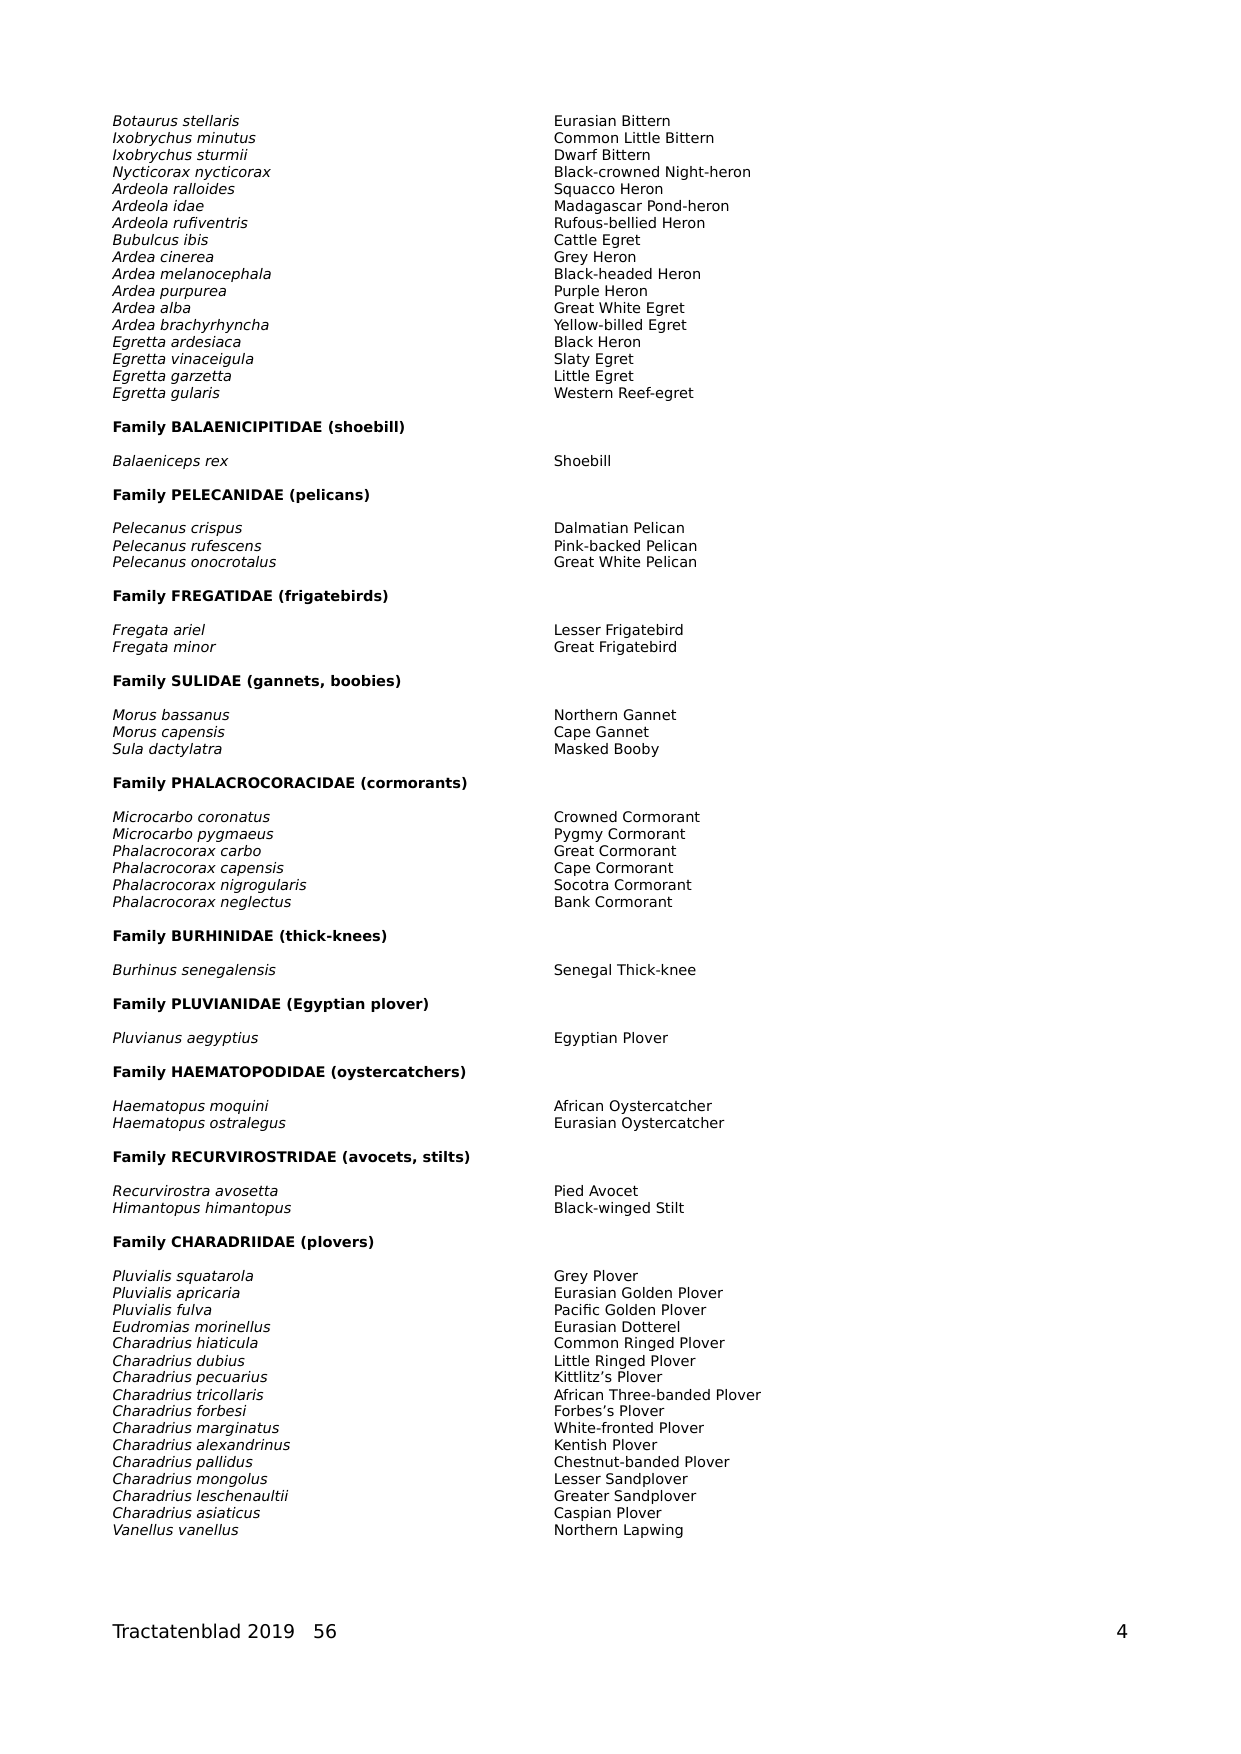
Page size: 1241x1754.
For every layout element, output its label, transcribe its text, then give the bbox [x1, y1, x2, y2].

table_cell Grey Plover [548, 1268, 1128, 1284]
table_cell Family BALAENICIPITIDAE (shoebill) [112, 419, 1128, 436]
table_cell [548, 1013, 1128, 1030]
table_cell Phalacrocorax nigrogularis [112, 877, 547, 894]
table_cell [548, 1251, 1128, 1267]
table_cell [112, 979, 547, 996]
table_cell Ardeola idae [112, 198, 547, 215]
table_cell Masked Booby [548, 741, 1128, 758]
table_cell Egyptian Plover [548, 1030, 1128, 1047]
table_cell [548, 436, 1128, 452]
table_cell Little Ringed Plover [548, 1353, 1128, 1369]
table_cell Pacific Golden Plover [548, 1301, 1128, 1318]
table_cell Pelecanus crispus [112, 520, 547, 537]
table_cell Eurasian Bittern [548, 113, 1128, 130]
table_cell [112, 436, 547, 452]
table_cell Socotra Cormorant [548, 877, 1128, 894]
table_cell Little Egret [548, 368, 1128, 384]
table_cell Charadrius tricollaris [112, 1386, 547, 1403]
table_cell [548, 470, 1128, 486]
table_cell Family CHARADRIIDAE (plovers) [112, 1234, 1128, 1251]
table_cell [548, 571, 1128, 588]
table_cell Nycticorax nycticorax [112, 164, 547, 181]
table_cell Forbes’s Plover [548, 1403, 1128, 1420]
table_cell [112, 571, 547, 588]
table_cell Family RECURVIROSTRIDAE (avocets, stilts) [112, 1149, 1128, 1166]
table_cell [112, 1013, 547, 1030]
table_cell Kentish Plover [548, 1437, 1128, 1454]
table_cell Eurasian Oystercatcher [548, 1115, 1128, 1132]
table_cell Egretta gularis [112, 385, 547, 402]
table_cell Egretta vinaceigula [112, 351, 547, 368]
table_cell Morus capensis [112, 724, 547, 741]
table_cell Microcarbo pygmaeus [112, 826, 547, 843]
table_cell [112, 1251, 547, 1267]
table_cell Black-crowned Night-heron [548, 164, 1128, 181]
table_cell [112, 911, 547, 928]
table_cell Charadrius pallidus [112, 1454, 547, 1471]
table_cell Sula dactylatra [112, 741, 547, 758]
table_cell Pluvialis squatarola [112, 1268, 547, 1284]
table_cell Ardeola ralloides [112, 181, 547, 198]
table_cell Dwarf Bittern [548, 147, 1128, 164]
table_cell Charadrius pecuarius [112, 1369, 547, 1386]
table_cell Ardeola rufiventris [112, 215, 547, 232]
table_cell Balaeniceps rex [112, 453, 547, 469]
table_cell Recurvirostra avosetta [112, 1183, 547, 1199]
table_cell [112, 656, 547, 673]
table_cell Charadrius forbesi [112, 1403, 547, 1420]
table_cell Phalacrocorax capensis [112, 860, 547, 877]
table_cell African Oystercatcher [548, 1098, 1128, 1115]
table_cell [112, 605, 547, 622]
table_cell Ixobrychus sturmii [112, 147, 547, 164]
table_cell [548, 1047, 1128, 1064]
table_cell Pelecanus rufescens [112, 538, 547, 554]
table_cell [548, 1081, 1128, 1098]
table_cell [112, 1081, 547, 1098]
table_cell Common Little Bittern [548, 130, 1128, 147]
table_cell Eurasian Golden Plover [548, 1285, 1128, 1301]
table_cell [548, 504, 1128, 520]
table_cell Lesser Frigatebird [548, 622, 1128, 639]
table_cell [112, 945, 547, 962]
table_cell Egretta ardesiaca [112, 334, 547, 351]
table_cell Charadrius mongolus [112, 1471, 547, 1488]
table_cell [548, 911, 1128, 928]
table_cell Slaty Egret [548, 351, 1128, 368]
table_cell Fregata ariel [112, 622, 547, 639]
table_cell Black Heron [548, 334, 1128, 351]
table_cell [548, 1166, 1128, 1183]
table_cell Madagascar Pond-heron [548, 198, 1128, 215]
table_cell [112, 1166, 547, 1183]
table_cell Family SULIDAE (gannets, boobies) [112, 673, 1128, 690]
table_cell Charadrius leschenaultii [112, 1488, 547, 1505]
table_cell Northern Gannet [548, 707, 1128, 724]
table_cell Charadrius alexandrinus [112, 1437, 547, 1454]
table_cell Himantopus himantopus [112, 1200, 547, 1217]
table_cell Shoebill [548, 453, 1128, 469]
table_cell [112, 758, 547, 775]
table_cell Pelecanus onocrotalus [112, 554, 547, 571]
table_cell Lesser Sandplover [548, 1471, 1128, 1488]
table_cell Haematopus ostralegus [112, 1115, 547, 1132]
table_cell Ardea melanocephala [112, 266, 547, 283]
table_cell Ardea purpurea [112, 283, 547, 300]
table_cell Pygmy Cormorant [548, 826, 1128, 843]
table_cell Bank Cormorant [548, 894, 1128, 911]
table_cell [112, 402, 547, 418]
table_cell Morus bassanus [112, 707, 547, 724]
table_cell Caspian Plover [548, 1505, 1128, 1522]
table_cell Ixobrychus minutus [112, 130, 547, 147]
table_cell Phalacrocorax neglectus [112, 894, 547, 911]
table_cell White-fronted Plover [548, 1420, 1128, 1437]
table_cell Yellow-billed Egret [548, 317, 1128, 334]
table_cell [548, 656, 1128, 673]
table_cell [548, 605, 1128, 622]
table_cell [112, 96, 547, 113]
table_cell Fregata minor [112, 639, 547, 656]
table_cell Cape Cormorant [548, 860, 1128, 877]
table_cell Phalacrocorax carbo [112, 843, 547, 860]
table_cell Family PHALACROCORACIDAE (cormorants) [112, 775, 1128, 792]
table_cell Ardea cinerea [112, 249, 547, 266]
table_cell Greater Sandplover [548, 1488, 1128, 1505]
table_cell Ardea brachyrhyncha [112, 317, 547, 334]
table_cell Black-winged Stilt [548, 1200, 1128, 1217]
table_cell [548, 690, 1128, 707]
table_cell Burhinus senegalensis [112, 962, 547, 979]
table_cell [112, 470, 547, 486]
table_cell Dalmatian Pelican [548, 520, 1128, 537]
table_cell Squacco Heron [548, 181, 1128, 198]
table_cell [548, 1217, 1128, 1233]
table_cell Grey Heron [548, 249, 1128, 266]
table_cell Eurasian Dotterel [548, 1319, 1128, 1335]
table_cell Kittlitz’s Plover [548, 1369, 1128, 1386]
table_cell Microcarbo coronatus [112, 809, 547, 826]
table_cell [112, 504, 547, 520]
table_cell Vanellus vanellus [112, 1522, 547, 1539]
table_cell [548, 96, 1128, 113]
table_cell Common Ringed Plover [548, 1335, 1128, 1352]
table_cell African Three-banded Plover [548, 1386, 1128, 1403]
table_cell Great Cormorant [548, 843, 1128, 860]
table_cell [112, 792, 547, 809]
table_cell Pink-backed Pelican [548, 538, 1128, 554]
table_cell Great Frigatebird [548, 639, 1128, 656]
table_cell Pied Avocet [548, 1183, 1128, 1199]
table_cell [548, 945, 1128, 962]
table_cell Eudromias morinellus [112, 1319, 547, 1335]
table_cell Purple Heron [548, 283, 1128, 300]
table_cell Egretta garzetta [112, 368, 547, 384]
table_cell Ardea alba [112, 300, 547, 317]
table_cell Chestnut-banded Plover [548, 1454, 1128, 1471]
table_cell Family HAEMATOPODIDAE (oystercatchers) [112, 1064, 1128, 1081]
table_cell Crowned Cormorant [548, 809, 1128, 826]
table_cell [548, 979, 1128, 996]
table_cell Senegal Thick-knee [548, 962, 1128, 979]
table_cell Charadrius hiaticula [112, 1335, 547, 1352]
table_cell Family BURHINIDAE (thick-knees) [112, 928, 1128, 945]
table_cell Western Reef-egret [548, 385, 1128, 402]
table_cell Botaurus stellaris [112, 113, 547, 130]
table_cell Cattle Egret [548, 232, 1128, 249]
table_cell Pluvialis apricaria [112, 1285, 547, 1301]
table_cell Rufous-bellied Heron [548, 215, 1128, 232]
table_cell [112, 1132, 547, 1149]
table_cell Northern Lapwing [548, 1522, 1128, 1539]
table_cell [548, 758, 1128, 775]
table_cell Charadrius marginatus [112, 1420, 547, 1437]
table_cell Great White Pelican [548, 554, 1128, 571]
table_cell Family PELECANIDAE (pelicans) [112, 486, 1128, 503]
table_cell Cape Gannet [548, 724, 1128, 741]
table_cell Black-headed Heron [548, 266, 1128, 283]
table_cell Bubulcus ibis [112, 232, 547, 249]
table_cell [112, 690, 547, 707]
table_cell Haematopus moquini [112, 1098, 547, 1115]
table_cell Pluvialis fulva [112, 1301, 547, 1318]
table_cell [112, 1047, 547, 1064]
table_cell [548, 792, 1128, 809]
table_cell [548, 402, 1128, 418]
table_cell Family PLUVIANIDAE (Egyptian plover) [112, 996, 1128, 1013]
table_cell [112, 1217, 547, 1233]
table_cell Pluvianus aegyptius [112, 1030, 547, 1047]
table_cell Charadrius dubius [112, 1353, 547, 1369]
table_cell Family FREGATIDAE (frigatebirds) [112, 588, 1128, 605]
table_cell [548, 1132, 1128, 1149]
table_cell Great White Egret [548, 300, 1128, 317]
table_cell Charadrius asiaticus [112, 1505, 547, 1522]
